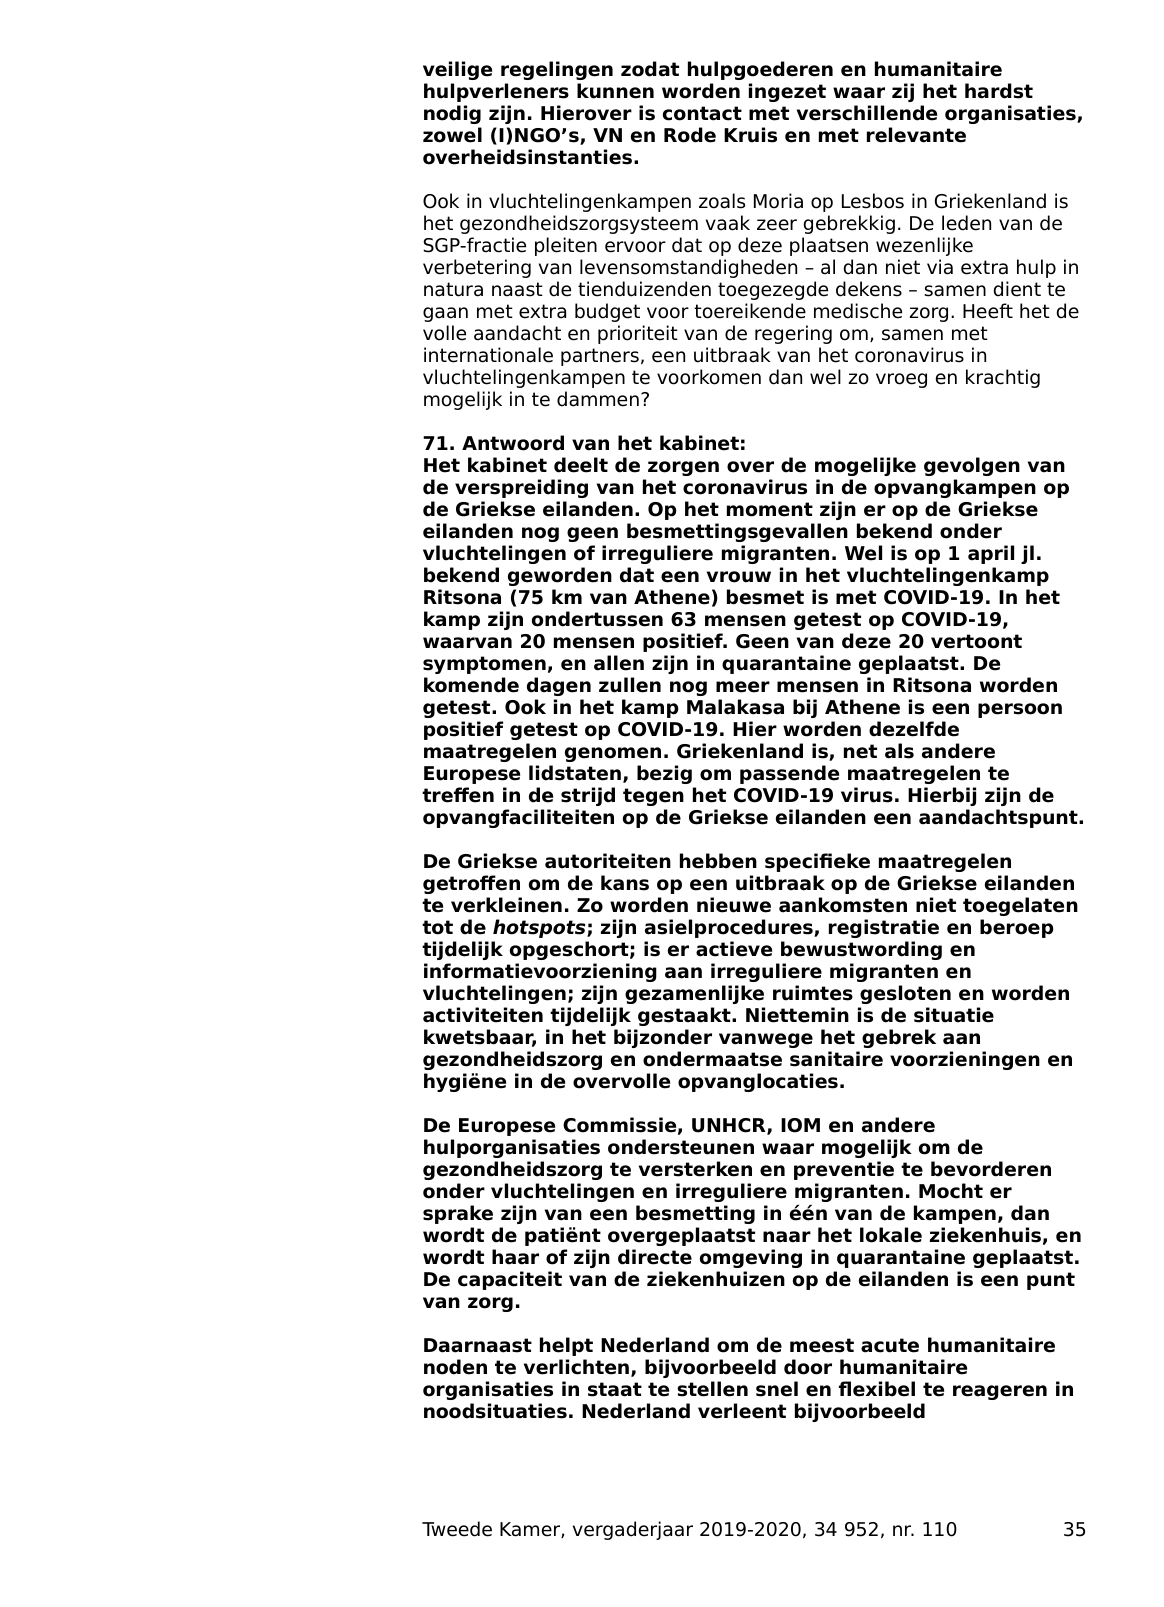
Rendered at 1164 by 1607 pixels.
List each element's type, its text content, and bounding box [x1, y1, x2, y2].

text Daarnaast helpt Nederland om de meest acute humanitaire noden te verlichten, bijvoorbeeld door humanitaire organisaties in staat te stellen snel en flexibel te reageren in noodsituaties. Nederland verleent bijvoorbeeld [422, 1335, 1087, 1423]
text De Griekse autoriteiten hebben specifieke maatregelen getroffen om de kans op een uitbraak op de Griekse eilanden te verkleinen. Zo worden nieuwe aankomsten niet toegelaten tot de hotspots; zijn asielprocedures, registratie en beroep tijdelijk opgeschort; is er actieve bewustwording en informatievoorziening aan irreguliere migranten en vluchtelingen; zijn gezamenlijke ruimtes gesloten en worden activiteiten tijdelijk gestaakt. Niettemin is de situatie kwetsbaar, in het bijzonder vanwege het gebrek aan gezondheidszorg en ondermaatse sanitaire voorzieningen en hygiëne in de overvolle opvanglocaties. [422, 851, 1087, 1093]
text De Europese Commissie, UNHCR, IOM en andere hulporganisaties ondersteunen waar mogelijk om de gezondheidszorg te versterken en preventie te bevorderen onder vluchtelingen en irreguliere migranten. Mocht er sprake zijn van een besmetting in één van de kampen, dan wordt de patiënt overgeplaatst naar het lokale ziekenhuis, en wordt haar of zijn directe omgeving in quarantaine geplaatst. De capaciteit van de ziekenhuizen op de eilanden is een punt van zorg. [422, 1115, 1087, 1313]
text Ook in vluchtelingenkampen zoals Moria op Lesbos in Griekenland is het gezondheidszorgsysteem vaak zeer gebrekkig. De leden van de SGP-fractie pleiten ervoor dat op deze plaatsen wezenlijke verbetering van levensomstandigheden – al dan niet via extra hulp in natura naast de tienduizenden toegezegde dekens – samen dient te gaan met extra budget voor toereikende medische zorg. Heeft het de volle aandacht en prioriteit van de regering om, samen met internationale partners, een uitbraak van het coronavirus in vluchtelingenkampen te voorkomen dan wel zo vroeg en krachtig mogelijk in te dammen? [422, 191, 1087, 411]
text 71. Antwoord van het kabinet: [422, 433, 1087, 455]
text veilige regelingen zodat hulpgoederen en humanitaire hulpverleners kunnen worden ingezet waar zij het hardst nodig zijn. Hierover is contact met verschillende organisaties, zowel (I)NGO’s, VN en Rode Kruis en met relevante overheidsinstanties. [422, 59, 1087, 169]
text Het kabinet deelt de zorgen over de mogelijke gevolgen van de verspreiding van het coronavirus in de opvangkampen op de Griekse eilanden. Op het moment zijn er op de Griekse eilanden nog geen besmettingsgevallen bekend onder vluchtelingen of irreguliere migranten. Wel is op 1 april jl. bekend geworden dat een vrouw in het vluchtelingenkamp Ritsona (75 km van Athene) besmet is met COVID-19. In het kamp zijn ondertussen 63 mensen getest op COVID-19, waarvan 20 mensen positief. Geen van deze 20 vertoont symptomen, en allen zijn in quarantaine geplaatst. De komende dagen zullen nog meer mensen in Ritsona worden getest. Ook in het kamp Malakasa bij Athene is een persoon positief getest op COVID-19. Hier worden dezelfde maatregelen genomen. Griekenland is, net als andere Europese lidstaten, bezig om passende maatregelen te treffen in de strijd tegen het COVID-19 virus. Hierbij zijn de opvangfaciliteiten op de Griekse eilanden een aandachtspunt. [422, 455, 1087, 829]
